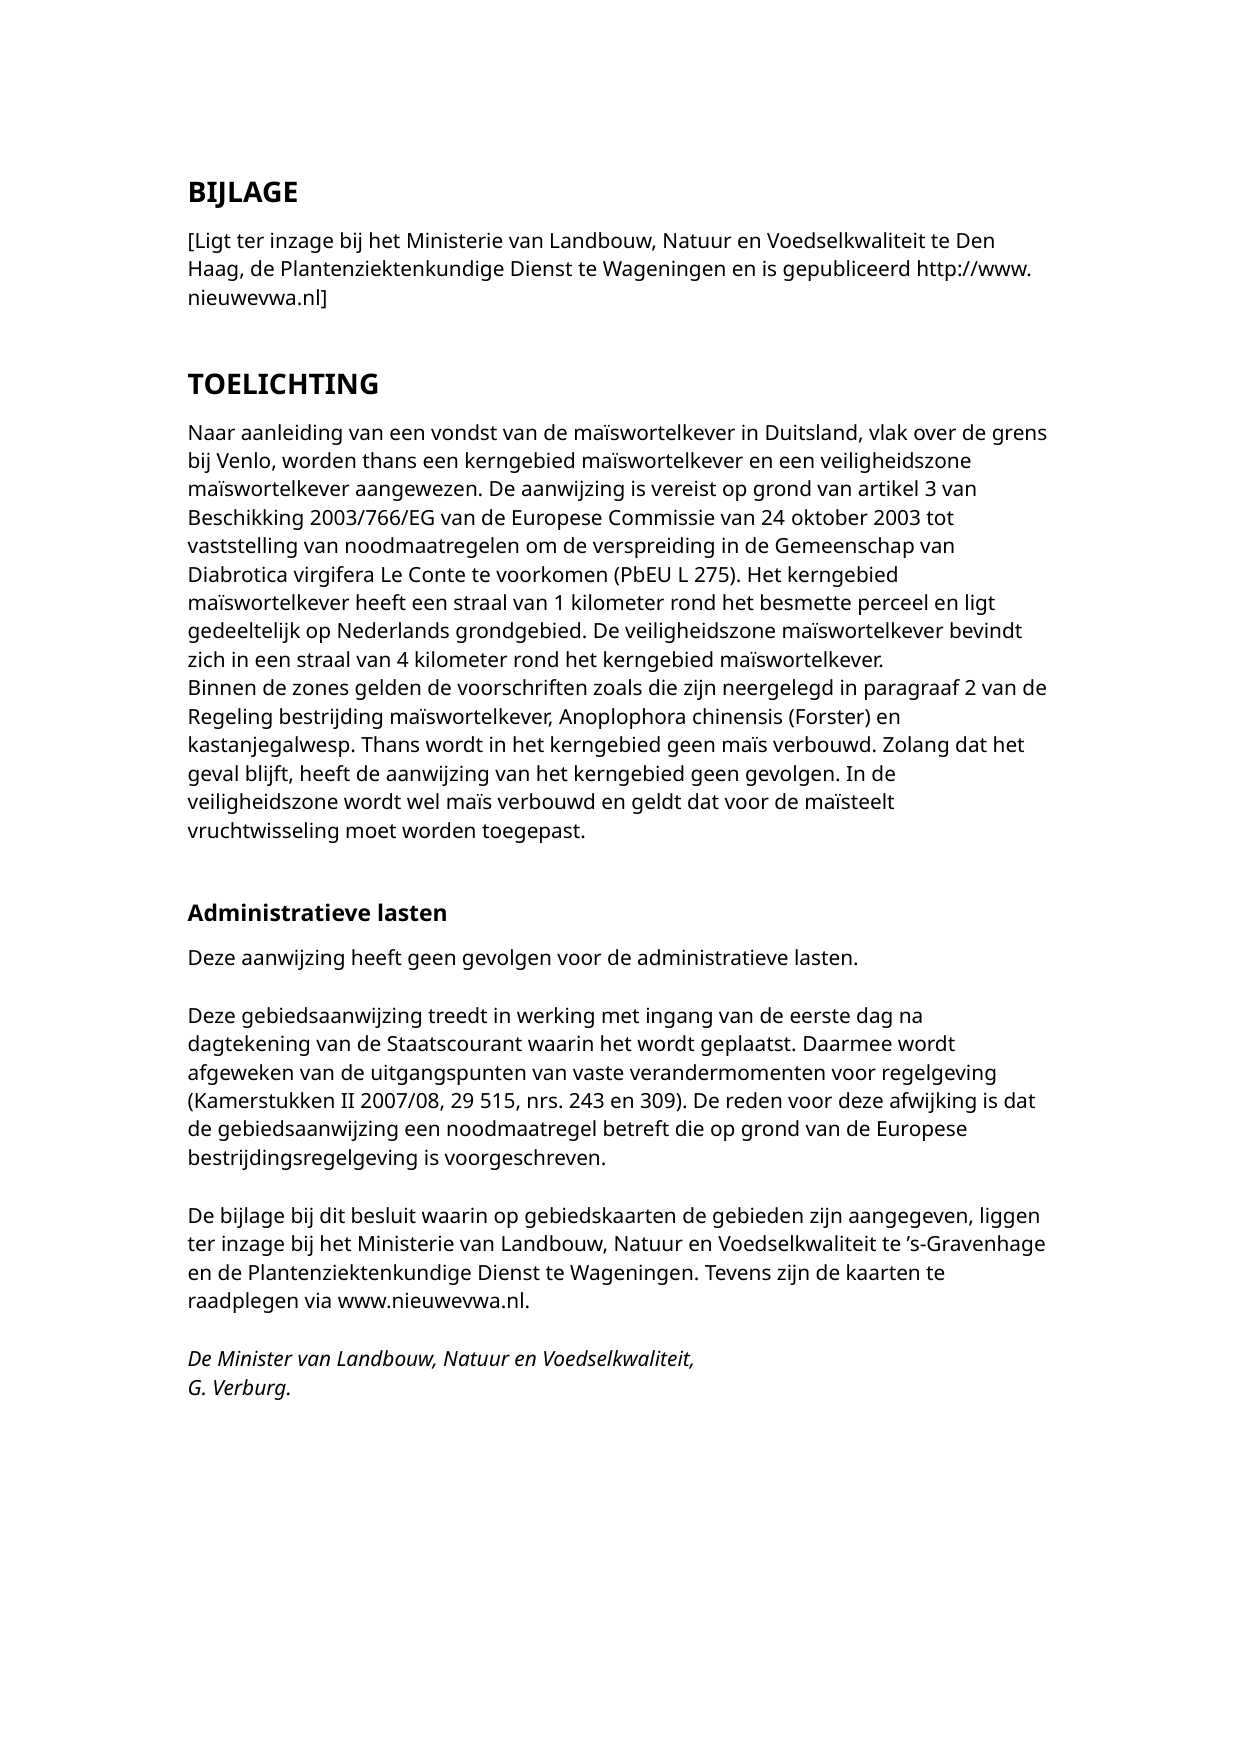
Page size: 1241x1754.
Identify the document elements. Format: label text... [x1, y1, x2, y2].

text G. Verburg. [187, 1373, 1053, 1401]
text De bijlage bij dit besluit waarin op gebiedskaarten de gebieden zijn aangegeven, liggen ter inzage bij het Ministerie van Landbouw, Natuur en Voedselkwaliteit te ’s-Gravenhage en de Plantenziektenkundige Dienst te Wageningen. Tevens zijn de kaarten te raadplegen via www.nieuwevwa.nl. [187, 1201, 1053, 1315]
text Naar aanleiding van een vondst van de maïswortelkever in Duitsland, vlak over de grens bij Venlo, worden thans een kerngebied maïswortelkever en een veiligheidszone maïswortelkever aangewezen. De aanwijzing is vereist op grond van artikel 3 van Beschikking 2003/766/EG van de Europese Commissie van 24 oktober 2003 tot vaststelling van noodmaatregelen om de verspreiding in de Gemeenschap van Diabrotica virgifera Le Conte te voorkomen (PbEU L 275). Het kerngebied maïswortelkever heeft een straal van 1 kilometer rond het besmette perceel en ligt gedeeltelijk op Nederlands grondgebied. De veiligheidszone maïswortelkever bevindt zich in een straal van 4 kilometer rond het kerngebied maïswortelkever. [187, 418, 1053, 673]
text De Minister van Landbouw, Natuur en Voedselkwaliteit, [187, 1344, 1053, 1373]
text Deze gebiedsaanwijzing treedt in werking met ingang van de eerste dag na dagtekening van de Staatscourant waarin het wordt geplaatst. Daarmee wordt afgeweken van de uitgangspunten van vaste verandermomenten voor regelgeving (Kamerstukken II 2007/08, 29 515, nrs. 243 en 309). De reden voor deze afwijking is dat de gebiedsaanwijzing een noodmaatregel betreft die op grond van de Europese bestrijdingsregelgeving is voorgeschreven. [187, 1001, 1053, 1171]
text [Ligt ter inzage bij het Ministerie van Landbouw, Natuur en Voedselkwaliteit te Den Haag, de Plantenziektenkundige Dienst te Wageningen en is gepubliceerd http://www. nieuwevwa.nl] [187, 226, 1053, 311]
subtitle Administratieve lasten [187, 897, 1053, 928]
text Deze aanwijzing heeft geen gevolgen voor de administratieve lasten. [187, 943, 1053, 971]
subtitle TOELICHTING [187, 364, 1053, 403]
subtitle BIJLAGE [187, 172, 1053, 211]
text Binnen de zones gelden de voorschriften zoals die zijn neergelegd in paragraaf 2 van de Regeling bestrijding maïswortelkever, Anoplophora chinensis (Forster) en kastanjegalwesp. Thans wordt in het kerngebied geen maïs verbouwd. Zolang dat het geval blijft, heeft de aanwijzing van het kerngebied geen gevolgen. In de veiligheidszone wordt wel maïs verbouwd en geldt dat voor de maïsteelt vruchtwisseling moet worden toegepast. [187, 673, 1053, 844]
